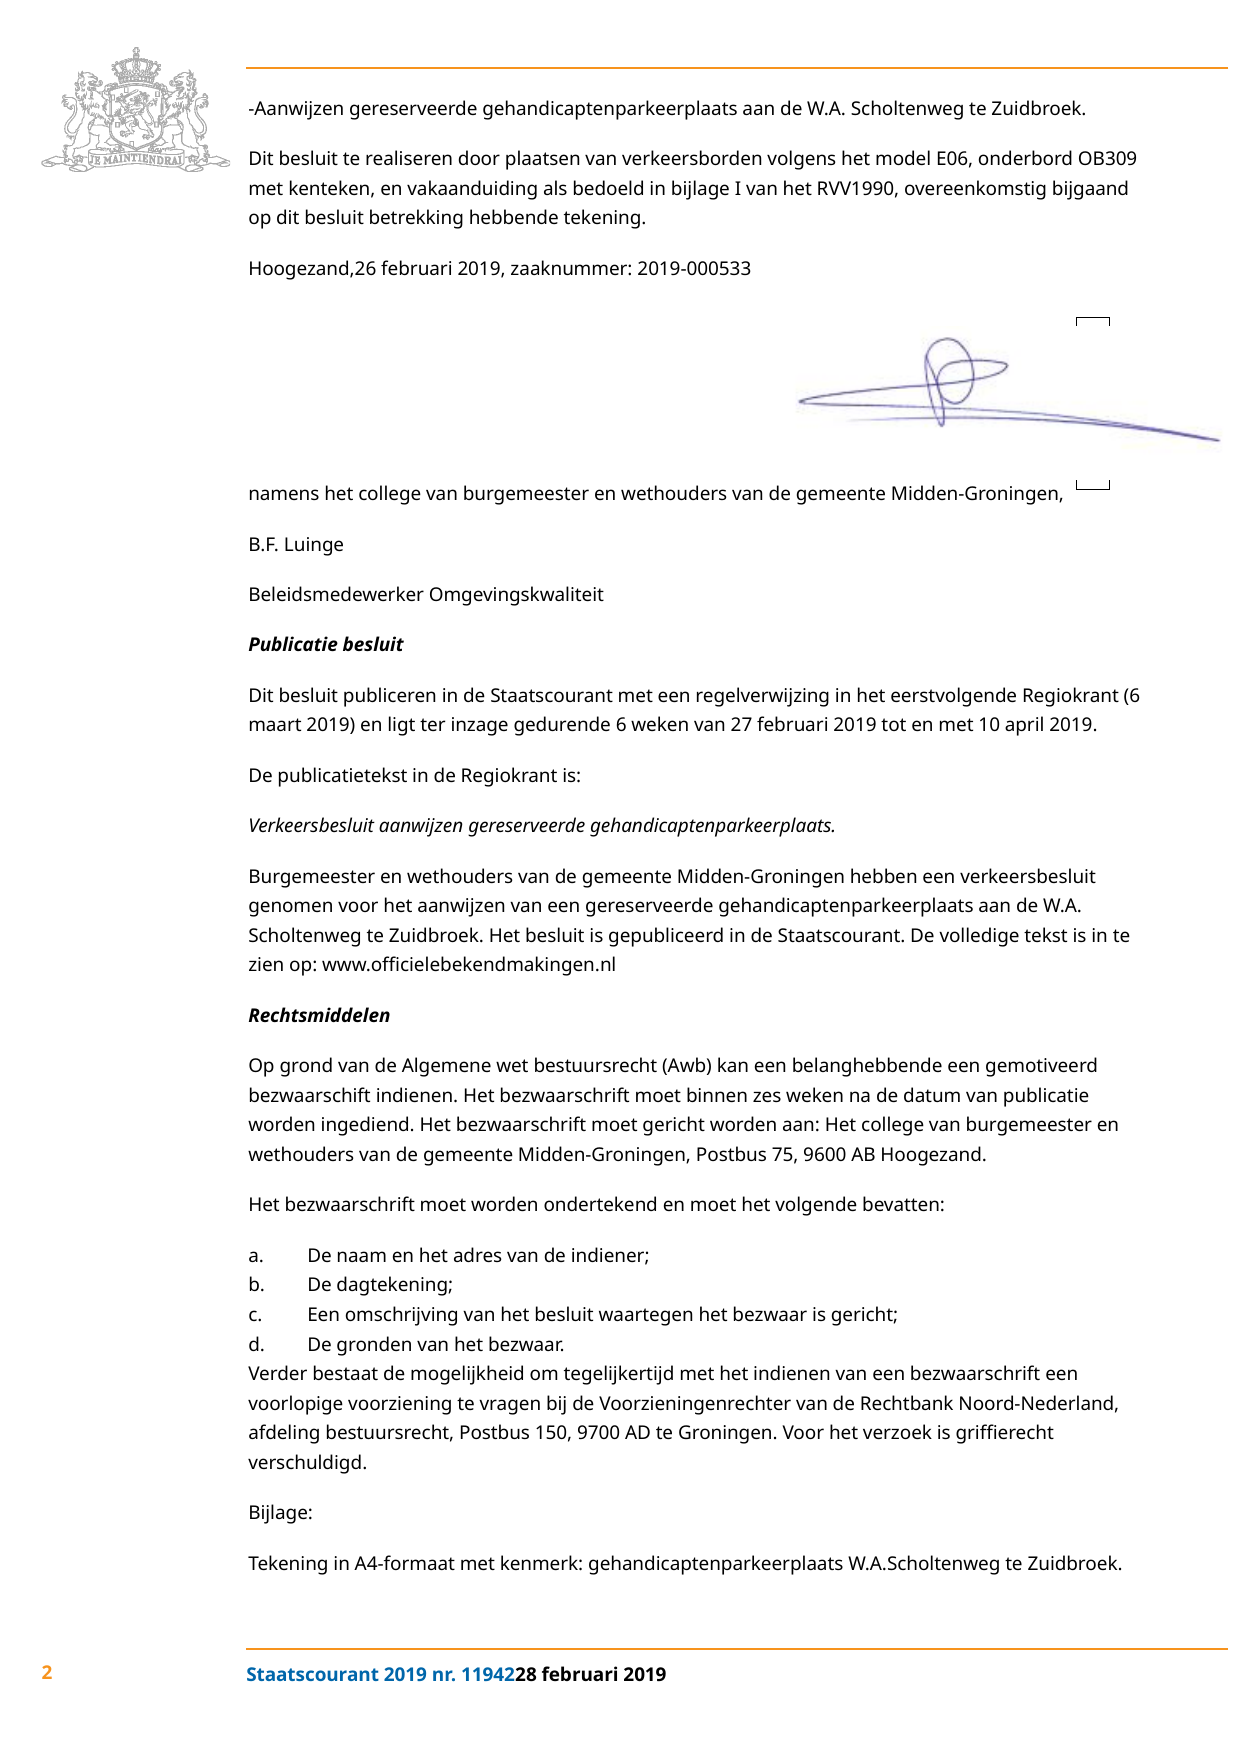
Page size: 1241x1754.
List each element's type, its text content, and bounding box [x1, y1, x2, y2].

text Verkeersbesluit aanwijzen gereserveerde gehandicaptenparkeerplaats. [248, 812, 1152, 838]
text Hoogezand,26 februari 2019, zaaknummer: 2019-000533 [248, 255, 1152, 281]
text -Aanwijzen gereserveerde gehandicaptenparkeerplaats aan de W.A. Scholtenweg te Zuidbroek. [248, 95, 1152, 121]
list De dagtekening; [248, 1272, 1152, 1297]
text Dit besluit publiceren in de Staatscourant met een regelverwijzing in het eerstvolgende Regiokrant (6 maart 2019) en ligt ter inzage gedurende 6 weken van 27 februari 2019 tot en met 10 april 2019. [248, 682, 1152, 737]
text Rechtsmiddelen [248, 1002, 1152, 1028]
text Burgemeester en wethouders van de gemeente Midden-Groningen hebben een verkeersbesluit genomen voor het aanwijzen van een gereserveerde gehandicaptenparkeerplaats aan de W.A. Scholtenweg te Zuidbroek. Het besluit is gepubliceerd in de Staatscourant. De volledige tekst is in te zien op: www.officielebekendmakingen.nl [248, 863, 1152, 977]
text Verder bestaat de mogelijkheid om tegelijkertijd met het indienen van een bezwaarschrift een voorlopige voorziening te vragen bij de Voorzieningenrechter van de Rechtbank Noord-Nederland, afdeling bestuursrecht, Postbus 150, 9700 AD te Groningen. Voor het verzoek is griffierecht verschuldigd. [248, 1360, 1152, 1475]
picture [41, 47, 231, 172]
text De publicatietekst in de Regiokrant is: [248, 762, 1152, 788]
text Tekening in A4-formaat met kenmerk: gehandicaptenparkeerplaats W.A.Scholtenweg te Zuidbroek. [248, 1550, 1152, 1576]
list De gronden van het bezwaar. [248, 1331, 1152, 1356]
text B.F. Luinge [248, 531, 1152, 556]
text Beleidsmedewerker Omgevingskwaliteit [248, 581, 1152, 607]
list Een omschrijving van het besluit waartegen het bezwaar is gericht; [248, 1301, 1152, 1327]
list De naam en het adres van de indiener; [248, 1242, 1152, 1268]
text Op grond van de Algemene wet bestuursrecht (Awb) kan een belanghebbende een gemotiveerd bezwaarschift indienen. Het bezwaarschrift moet binnen zes weken na de datum van publicatie worden ingediend. Het bezwaarschrift moet gericht worden aan: Het college van burgemeester en wethouders van de gemeente Midden-Groningen, Postbus 75, 9600 AB Hoogezand. [248, 1052, 1152, 1167]
text Bijlage: [248, 1499, 1152, 1525]
text Dit besluit te realiseren door plaatsen van verkeersborden volgens het model E06, onderbord OB309 met kenteken, en vakaanduiding als bedoeld in bijlage I van het RVV1990, overeenkomstig bijgaand op dit besluit betrekking hebbende tekening. [248, 145, 1152, 230]
picture [771, 326, 1240, 480]
text Het bezwaarschrift moet worden ondertekend en moet het volgende bevatten: [248, 1192, 1152, 1217]
text namens het college van burgemeester en wethouders van de gemeente Midden-Groningen, [248, 305, 1152, 506]
text Publicatie besluit [248, 632, 1152, 657]
